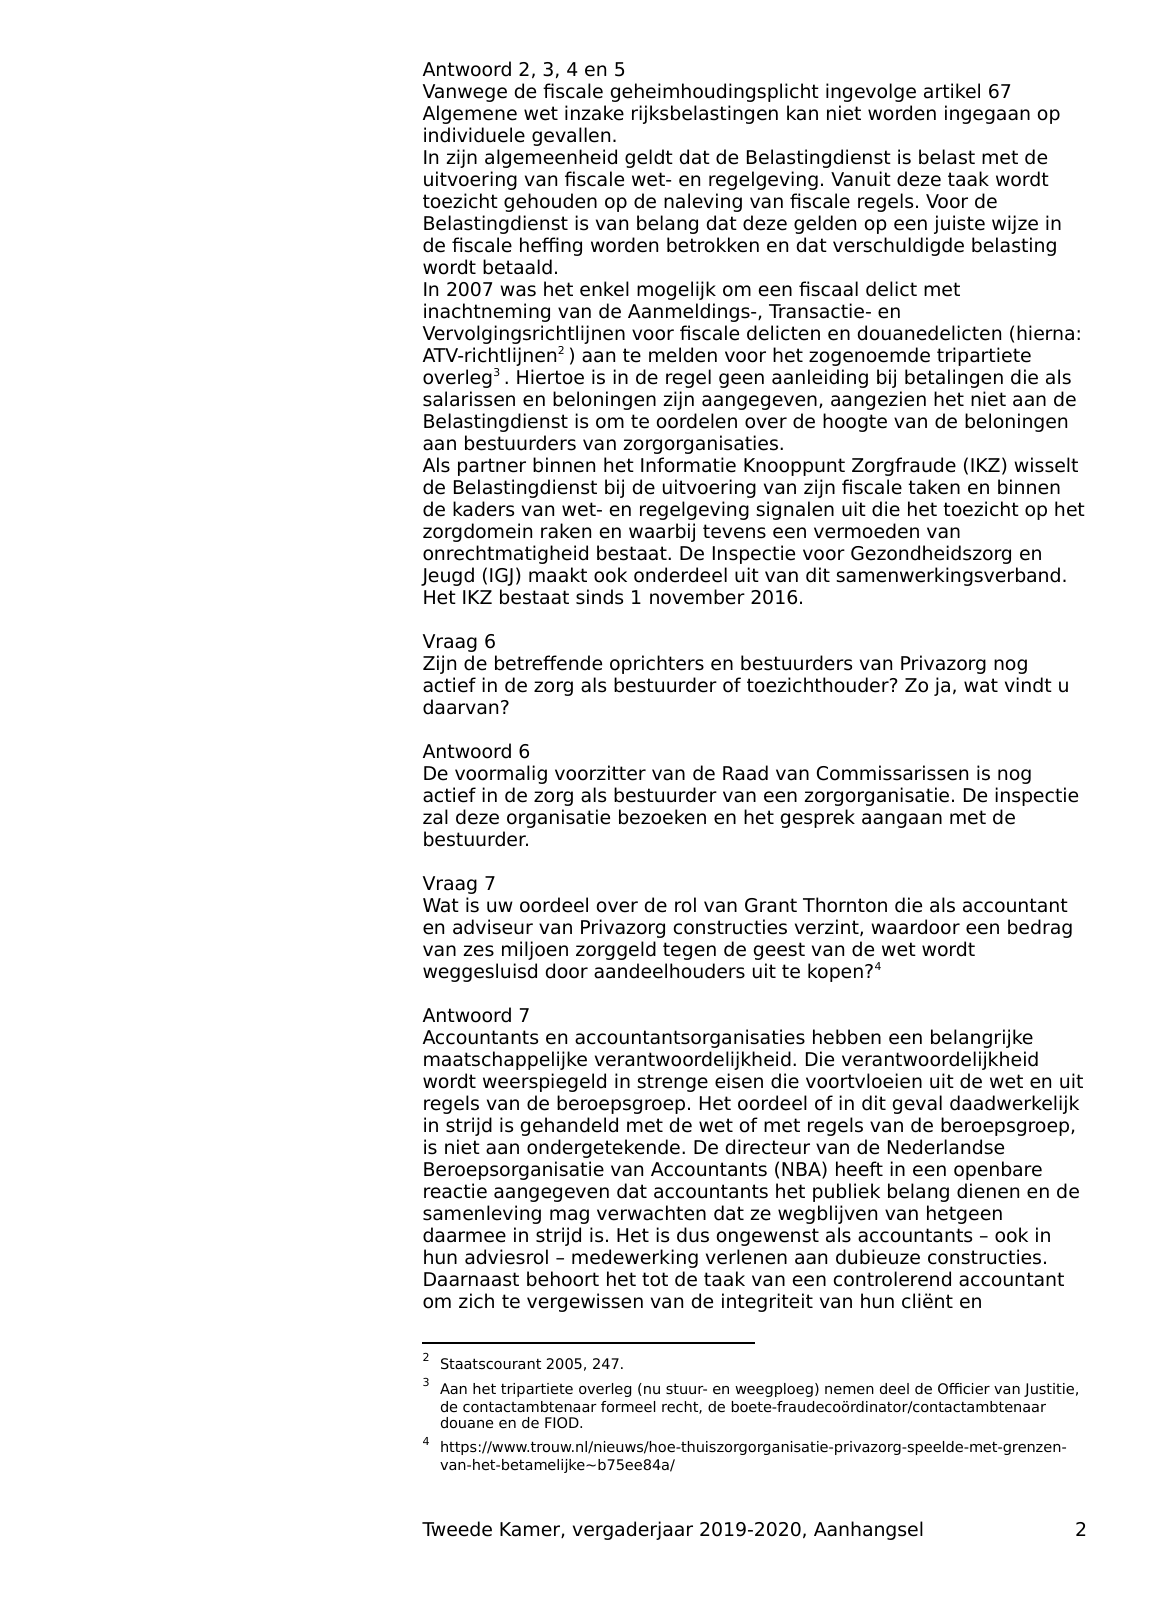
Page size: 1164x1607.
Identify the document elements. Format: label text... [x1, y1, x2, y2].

text Antwoord 6 [422, 741, 1087, 763]
text Vraag 6 [422, 631, 1087, 653]
text Accountants en accountantsorganisaties hebben een belangrijke maatschappelijke verantwoordelijkheid. Die verantwoordelijkheid wordt weerspiegeld in strenge eisen die voortvloeien uit de wet en uit regels van de beroepsgroep. Het oordeel of in dit geval daadwerkelijk in strijd is gehandeld met de wet of met regels van de beroepsgroep, is niet aan ondergetekende. De directeur van de Nederlandse Beroepsorganisatie van Accountants (NBA) heeft in een openbare reactie aangegeven dat accountants het publiek belang dienen en de samenleving mag verwachten dat ze wegblijven van hetgeen daarmee in strijd is. Het is dus ongewenst als accountants – ook in hun adviesrol – medewerking verlenen aan dubieuze constructies. Daarnaast behoort het tot de taak van een controlerend accountant om zich te vergewissen van de integriteit van hun cliënt en [422, 1027, 1087, 1313]
text Als partner binnen het Informatie Knooppunt Zorgfraude (IKZ) wisselt de Belastingdienst bij de uitvoering van zijn fiscale taken en binnen de kaders van wet- en regelgeving signalen uit die het toezicht op het zorgdomein raken en waarbij tevens een vermoeden van onrechtmatigheid bestaat. De Inspectie voor Gezondheidszorg en Jeugd (IGJ) maakt ook onderdeel uit van dit samenwerkingsverband. Het IKZ bestaat sinds 1 november 2016. [422, 455, 1087, 608]
text Zijn de betreffende oprichters en bestuurders van Privazorg nog actief in de zorg als bestuurder of toezichthouder? Zo ja, wat vindt u daarvan? [422, 653, 1087, 719]
text Aan het tripartiete overleg (nu stuur- en weegploeg) nemen deel de Officier van Justitie, de contactambtenaar formeel recht, de boete-fraudecoördinator/contactambtenaar douane en de FIOD. [422, 1377, 1087, 1432]
text In zijn algemeenheid geldt dat de Belastingdienst is belast met de uitvoering van fiscale wet- en regelgeving. Vanuit deze taak wordt toezicht gehouden op de naleving van fiscale regels. Voor de Belastingdienst is van belang dat deze gelden op een juiste wijze in de fiscale heffing worden betrokken en dat verschuldigde belasting wordt betaald. [422, 147, 1087, 279]
text In 2007 was het enkel mogelijk om een fiscaal delict met inachtneming van de Aanmeldings-, Transactie- en Vervolgingsrichtlijnen voor fiscale delicten en douanedelicten (hierna: ATV-richtlijnen) aan te melden voor het zogenoemde tripartiete overleg. Hiertoe is in de regel geen aanleiding bij betalingen die als salarissen en beloningen zijn aangegeven, aangezien het niet aan de Belastingdienst is om te oordelen over de hoogte van de beloningen aan bestuurders van zorgorganisaties. [422, 279, 1087, 455]
text Antwoord 7 [422, 1005, 1087, 1027]
text Vraag 7 [422, 873, 1087, 895]
text Antwoord 2, 3, 4 en 5 [422, 59, 1087, 81]
text De voormalig voorzitter van de Raad van Commissarissen is nog actief in de zorg als bestuurder van een zorgorganisatie. De inspectie zal deze organisatie bezoeken en het gesprek aangaan met de bestuurder. [422, 763, 1087, 851]
text https://www.trouw.nl/nieuws/hoe-thuiszorgorganisatie-privazorg-speelde-met-grenzen-van-het-betamelijke~b75ee84a/ [422, 1435, 1087, 1474]
text Wat is uw oordeel over de rol van Grant Thornton die als accountant en adviseur van Privazorg constructies verzint, waardoor een bedrag van zes miljoen zorggeld tegen de geest van de wet wordt weggesluisd door aandeelhouders uit te kopen? [422, 895, 1087, 983]
text Vanwege de fiscale geheimhoudingsplicht ingevolge artikel 67 Algemene wet inzake rijksbelastingen kan niet worden ingegaan op individuele gevallen. [422, 81, 1087, 147]
text Staatscourant 2005, 247. [422, 1352, 1087, 1374]
